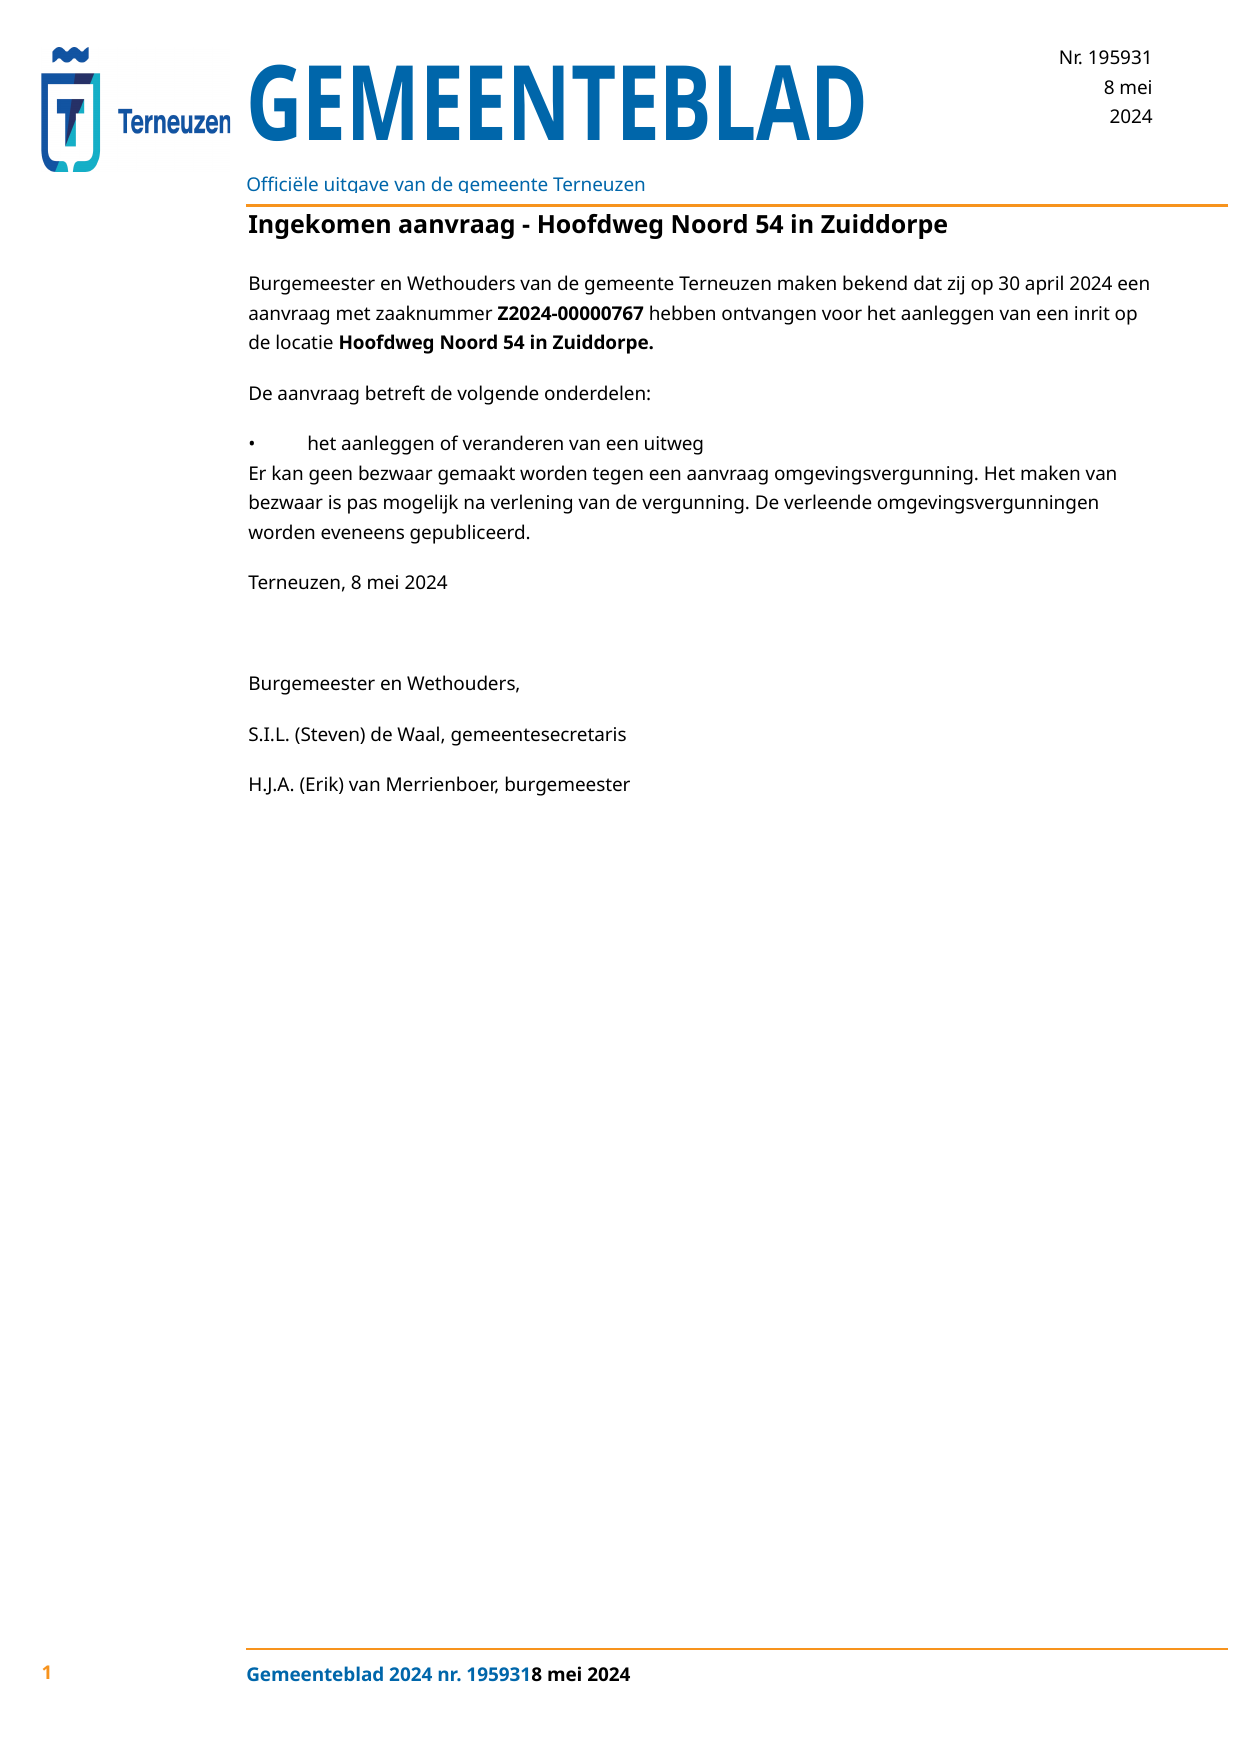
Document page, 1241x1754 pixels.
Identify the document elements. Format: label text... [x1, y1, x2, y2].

text H.J.A. (Erik) van Merrienboer, burgemeester [248, 771, 1152, 797]
text De aanvraag betreft de volgende onderdelen: [248, 380, 1152, 406]
text Ingekomen aanvraag - Hoofdweg Noord 54 in Zuiddorpe [248, 207, 1152, 241]
picture [41, 47, 231, 172]
text Er kan geen bezwaar gemaakt worden tegen een aanvraag omgevingsvergunning. Het maken van bezwaar is pas mogelijk na verlening van de vergunning. De verleende omgevingsvergunningen worden eveneens gepubliceerd. [248, 460, 1152, 545]
text Burgemeester en Wethouders, [248, 670, 1152, 696]
list het aanleggen of veranderen van een uitweg [248, 430, 1152, 456]
text Terneuzen, 8 mei 2024 [248, 569, 1152, 595]
text S.I.L. (Steven) de Waal, gemeentesecretaris [248, 721, 1152, 746]
text Burgemeester en Wethouders van de gemeente Terneuzen maken bekend dat zij op 30 april 2024 een aanvraag met zaaknummer Z2024-00000767 hebben ontvangen voor het aanleggen van een inrit op de locatie Hoofdweg Noord 54 in Zuiddorpe. [248, 270, 1152, 355]
